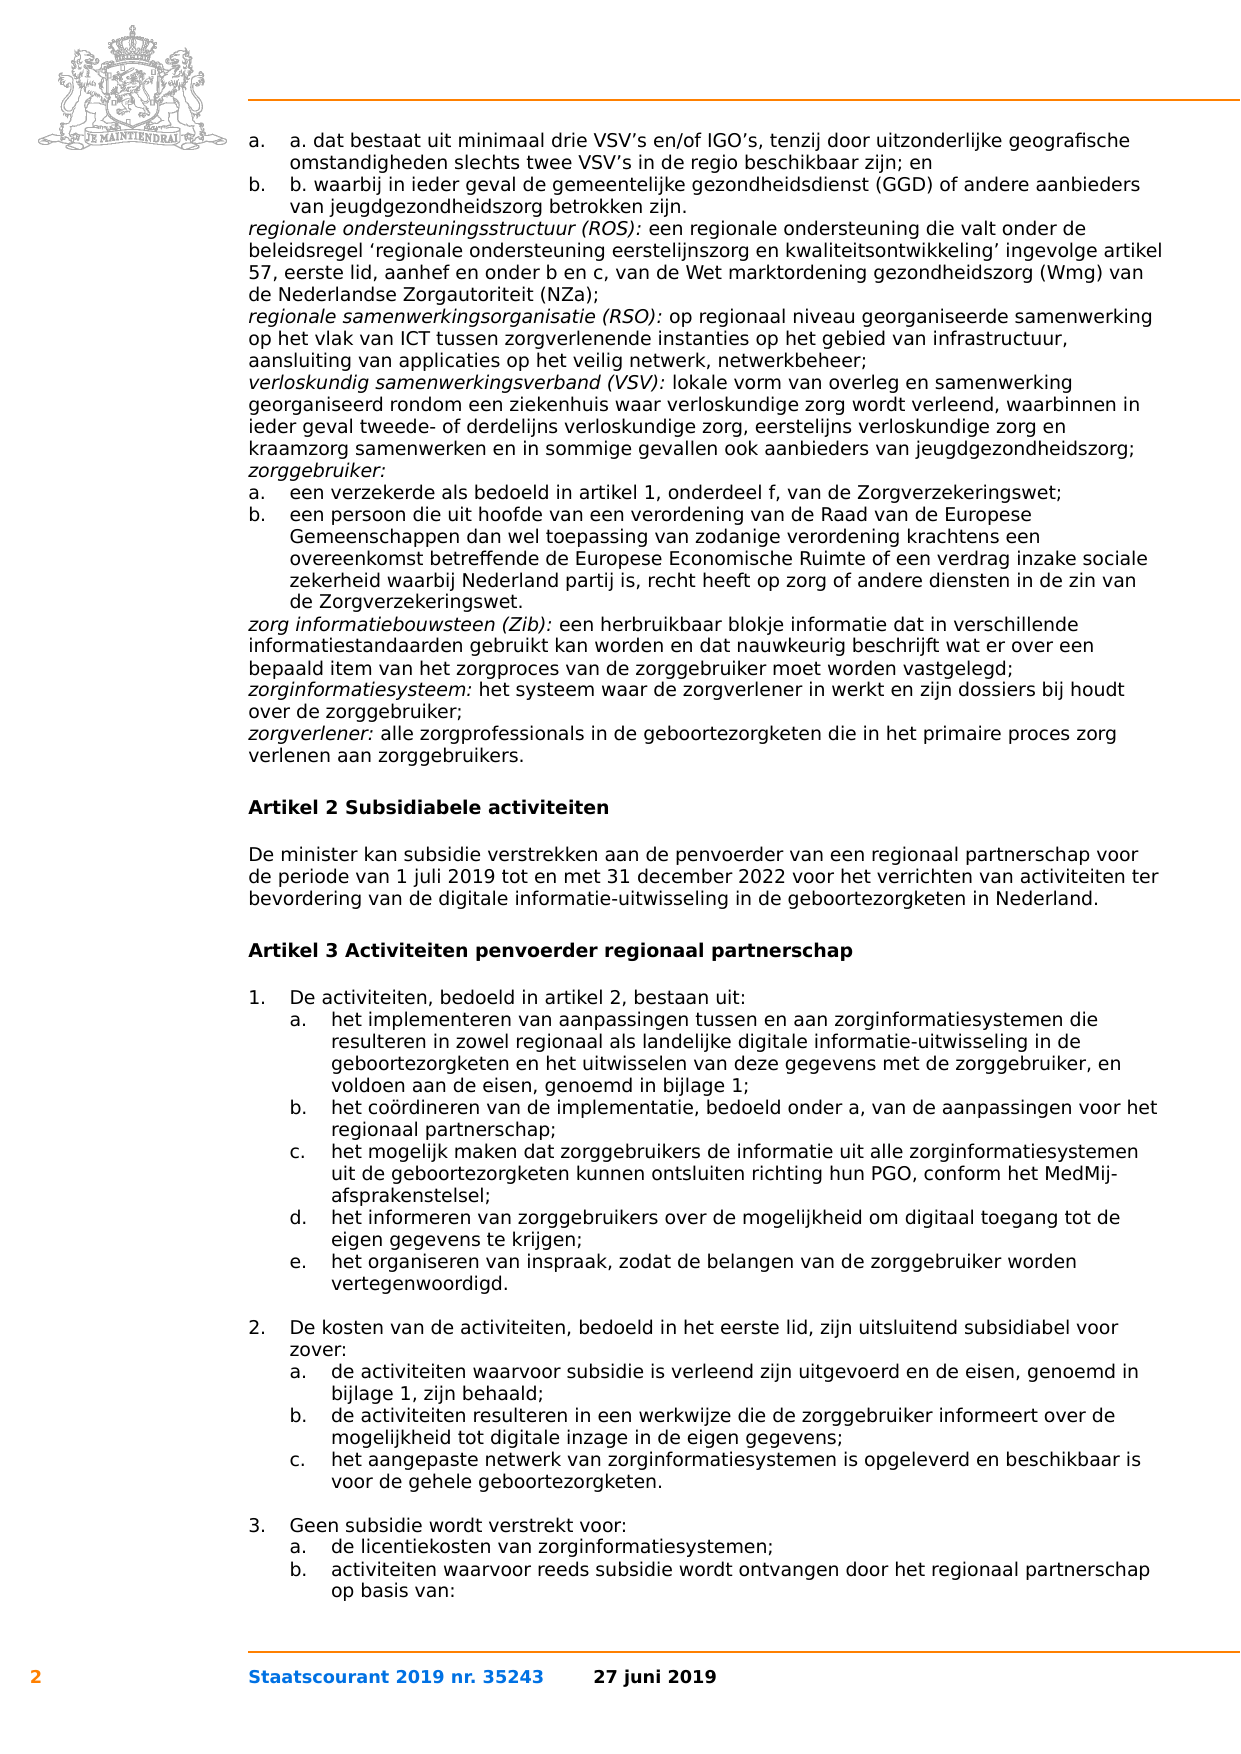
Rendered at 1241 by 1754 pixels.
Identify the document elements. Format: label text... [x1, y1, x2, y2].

text verloskundig samenwerkingsverband (VSV): lokale vorm van overleg en samenwerking georganiseerd rondom een ziekenhuis waar verloskundige zorg wordt verleend, waarbinnen in ieder geval tweede- of derdelijns verloskundige zorg, eerstelijns verloskundige zorg en kraamzorg samenwerken en in sommige gevallen ook aanbieders van jeugdgezondheidszorg; [248, 372, 1163, 459]
text a. de activiteiten waarvoor subsidie is verleend zijn uitgevoerd en de eisen, genoemd in bijlage 1, zijn behaald; [289, 1361, 1163, 1405]
text b. het coördineren van de implementatie, bedoeld onder a, van de aanpassingen voor het regionaal partnerschap; [289, 1097, 1163, 1141]
text zorgverlener: alle zorgprofessionals in de geboortezorgketen die in het primaire proces zorg verlenen aan zorggebruikers. [248, 723, 1163, 767]
text b. b. waarbij in ieder geval de gemeentelijke gezondheidsdienst (GGD) of andere aanbieders van jeugdgezondheidszorg betrokken zijn. [248, 174, 1163, 218]
text a. a. dat bestaat uit minimaal drie VSV’s en/of IGO’s, tenzij door uitzonderlijke geografische omstandigheden slechts twee VSV’s in de regio beschikbaar zijn; en [248, 130, 1163, 174]
subtitle Artikel 2 Subsidiabele activiteiten [248, 797, 1163, 819]
text 1. De activiteiten, bedoeld in artikel 2, bestaan uit: [248, 987, 1163, 1009]
text De minister kan subsidie verstrekken aan de penvoerder van een regionaal partnerschap voor de periode van 1 juli 2019 tot en met 31 december 2022 voor het verrichten van activiteiten ter bevordering van de digitale informatie-uitwisseling in de geboortezorgketen in Nederland. [248, 844, 1163, 910]
picture [38, 25, 227, 150]
text zorg informatiebouwsteen (Zib): een herbruikbaar blokje informatie dat in verschillende informatiestandaarden gebruikt kan worden en dat nauwkeurig beschrijft wat er over een bepaald item van het zorgproces van de zorggebruiker moet worden vastgelegd; [248, 613, 1163, 679]
text e. het organiseren van inspraak, zodat de belangen van de zorggebruiker worden vertegenwoordigd. [289, 1251, 1163, 1295]
text a. de licentiekosten van zorginformatiesystemen; [289, 1536, 1163, 1558]
text a. een verzekerde als bedoeld in artikel 1, onderdeel f, van de Zorgverzekeringswet; [248, 482, 1163, 503]
text zorggebruiker: [248, 459, 1163, 482]
text regionale ondersteuningsstructuur (ROS): een regionale ondersteuning die valt onder de beleidsregel ‘regionale ondersteuning eerstelijnszorg en kwaliteitsontwikkeling’ ingevolge artikel 57, eerste lid, aanhef en onder b en c, van de Wet marktordening gezondheidszorg (Wmg) van de Nederlandse Zorgautoriteit (NZa); [248, 218, 1163, 306]
text 3. Geen subsidie wordt verstrekt voor: [248, 1514, 1163, 1536]
subtitle Artikel 3 Activiteiten penvoerder regionaal partnerschap [248, 940, 1163, 962]
text b. de activiteiten resulteren in een werkwijze die de zorggebruiker informeert over de mogelijkheid tot digitale inzage in de eigen gegevens; [289, 1405, 1163, 1449]
text a. het implementeren van aanpassingen tussen en aan zorginformatiesystemen die resulteren in zowel regionaal als landelijke digitale informatie-uitwisseling in de geboortezorgketen en het uitwisselen van deze gegevens met de zorggebruiker, en voldoen aan de eisen, genoemd in bijlage 1; [289, 1009, 1163, 1097]
text b. activiteiten waarvoor reeds subsidie wordt ontvangen door het regionaal partnerschap op basis van: [289, 1558, 1163, 1602]
text zorginformatiesysteem: het systeem waar de zorgverlener in werkt en zijn dossiers bij houdt over de zorggebruiker; [248, 679, 1163, 723]
text d. het informeren van zorggebruikers over de mogelijkheid om digitaal toegang tot de eigen gegevens te krijgen; [289, 1207, 1163, 1251]
text c. het mogelijk maken dat zorggebruikers de informatie uit alle zorginformatiesystemen uit de geboortezorgketen kunnen ontsluiten richting hun PGO, conform het MedMij-afsprakenstelsel; [289, 1141, 1163, 1207]
text c. het aangepaste netwerk van zorginformatiesystemen is opgeleverd en beschikbaar is voor de gehele geboortezorgketen. [289, 1449, 1163, 1493]
text b. een persoon die uit hoofde van een verordening van de Raad van de Europese Gemeenschappen dan wel toepassing van zodanige verordening krachtens een overeenkomst betreffende de Europese Economische Ruimte of een verdrag inzake sociale zekerheid waarbij Nederland partij is, recht heeft op zorg of andere diensten in de zin van de Zorgverzekeringswet. [248, 503, 1163, 613]
text regionale samenwerkingsorganisatie (RSO): op regionaal niveau georganiseerde samenwerking op het vlak van ICT tussen zorgverlenende instanties op het gebied van infrastructuur, aansluiting van applicaties op het veilig netwerk, netwerkbeheer; [248, 306, 1163, 372]
text 2. De kosten van de activiteiten, bedoeld in het eerste lid, zijn uitsluitend subsidiabel voor zover: [248, 1317, 1163, 1361]
